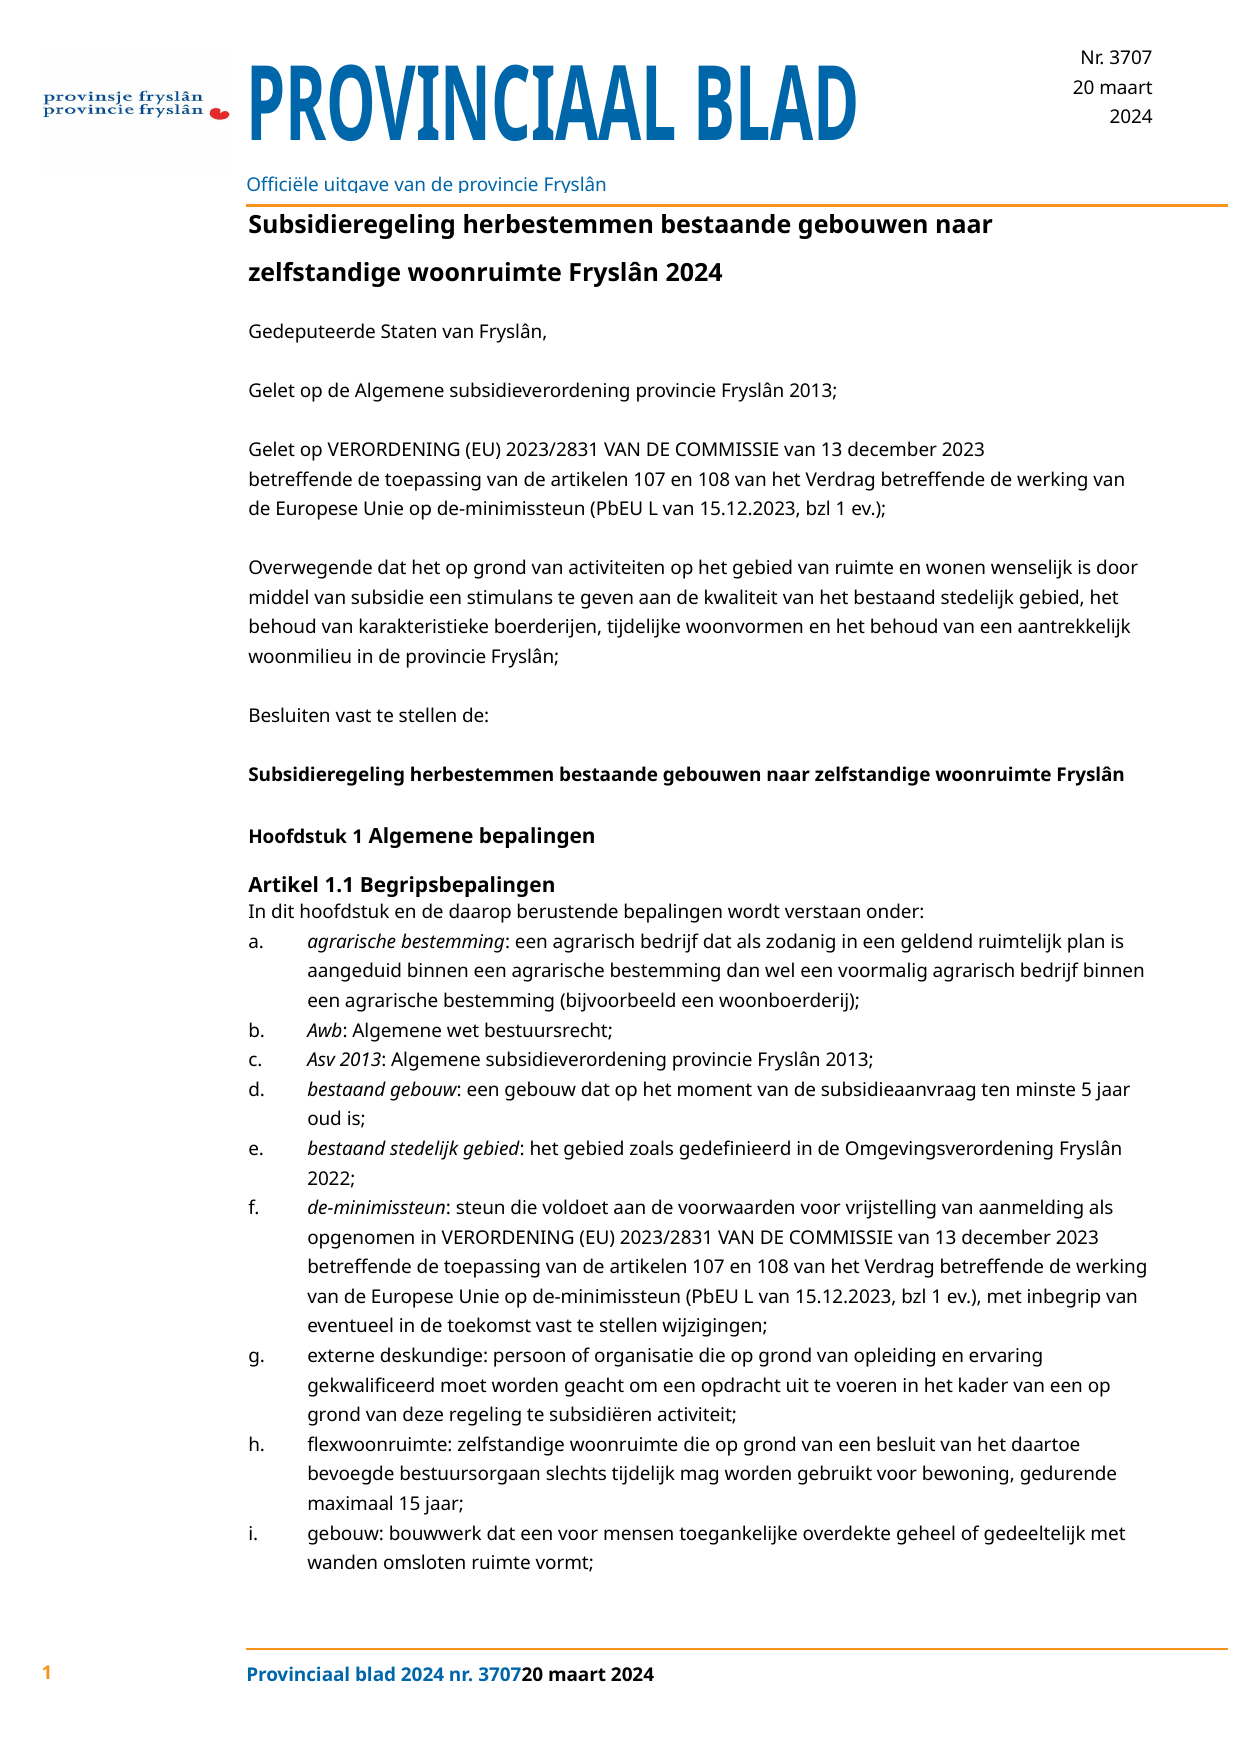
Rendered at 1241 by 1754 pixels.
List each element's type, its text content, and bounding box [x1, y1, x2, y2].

list bestaand stedelijk gebied: het gebied zoals gedefinieerd in de Omgevingsverordening Fryslân 2022; [248, 1135, 1152, 1191]
text In dit hoofdstuk en de daarop berustende bepalingen wordt verstaan onder: [248, 898, 1152, 924]
list flexwoonruimte: zelfstandige woonruimte die op grond van een besluit van het daartoe bevoegde bestuursorgaan slechts tijdelijk mag worden gebruikt voor bewoning, gedurende maximaal 15 jaar; [248, 1431, 1152, 1516]
list Asv 2013: Algemene subsidieverordening provincie Fryslân 2013; [248, 1046, 1152, 1072]
text Gedeputeerde Staten van Fryslân, [248, 318, 1152, 344]
list bestaand gebouw: een gebouw dat op het moment van de subsidieaanvraag ten minste 5 jaar oud is; [248, 1076, 1152, 1131]
text Besluiten vast te stellen de: [248, 702, 1152, 728]
list de-minimissteun: steun die voldoet aan de voorwaarden voor vrijstelling van aanmelding als opgenomen in VERORDENING (EU) 2023/2831 VAN DE COMMISSIE van 13 december 2023 betreffende de toepassing van de artikelen 107 en 108 van het Verdrag betreffende de werking van de Europese Unie op de-minimissteun (PbEU L van 15.12.2023, bzl 1 ev.), met inbegrip van eventueel in de toekomst vast te stellen wijzigingen; [248, 1194, 1152, 1338]
list gebouw: bouwwerk dat een voor mensen toegankelijke overdekte geheel of gedeeltelijk met wanden omsloten ruimte vormt; [248, 1520, 1152, 1575]
text Gelet op VERORDENING (EU) 2023/2831 VAN DE COMMISSIE van 13 december 2023 [248, 436, 1152, 462]
text Subsidieregeling herbestemmen bestaande gebouwen naar zelfstandige woonruimte Fryslân 2024 [248, 207, 1152, 288]
list agrarische bestemming: een agrarisch bedrijf dat als zodanig in een geldend ruimtelijk plan is aangeduid binnen een agrarische bestemming dan wel een voormalig agrarisch bedrijf binnen een agrarische bestemming (bijvoorbeeld een woonboerderij); [248, 928, 1152, 1013]
text Gelet op de Algemene subsidieverordening provincie Fryslân 2013; [248, 377, 1152, 403]
picture [41, 47, 231, 172]
list externe deskundige: persoon of organisatie die op grond van opleiding en ervaring gekwalificeerd moet worden geacht om een opdracht uit te voeren in het kader van een op grond van deze regeling te subsidiëren activiteit; [248, 1342, 1152, 1427]
text Artikel 1.1 Begripsbepalingen [248, 870, 1152, 898]
text betreffende de toepassing van de artikelen 107 en 108 van het Verdrag betreffende de werking van de Europese Unie op de-minimissteun (PbEU L van 15.12.2023, bzl 1 ev.); [248, 466, 1152, 521]
text Subsidieregeling herbestemmen bestaande gebouwen naar zelfstandige woonruimte Fryslân [248, 762, 1152, 787]
text Overwegende dat het op grond van activiteiten op het gebied van ruimte en wonen wenselijk is door middel van subsidie een stimulans te geven aan de kwaliteit van het bestaand stedelijk gebied, het behoud van karakteristieke boerderijen, tijdelijke woonvormen en het behoud van een aantrekkelijk woonmilieu in de provincie Fryslân; [248, 554, 1152, 669]
list Awb: Algemene wet bestuursrecht; [248, 1017, 1152, 1043]
text Hoofdstuk 1 Algemene bepalingen [248, 821, 1152, 849]
